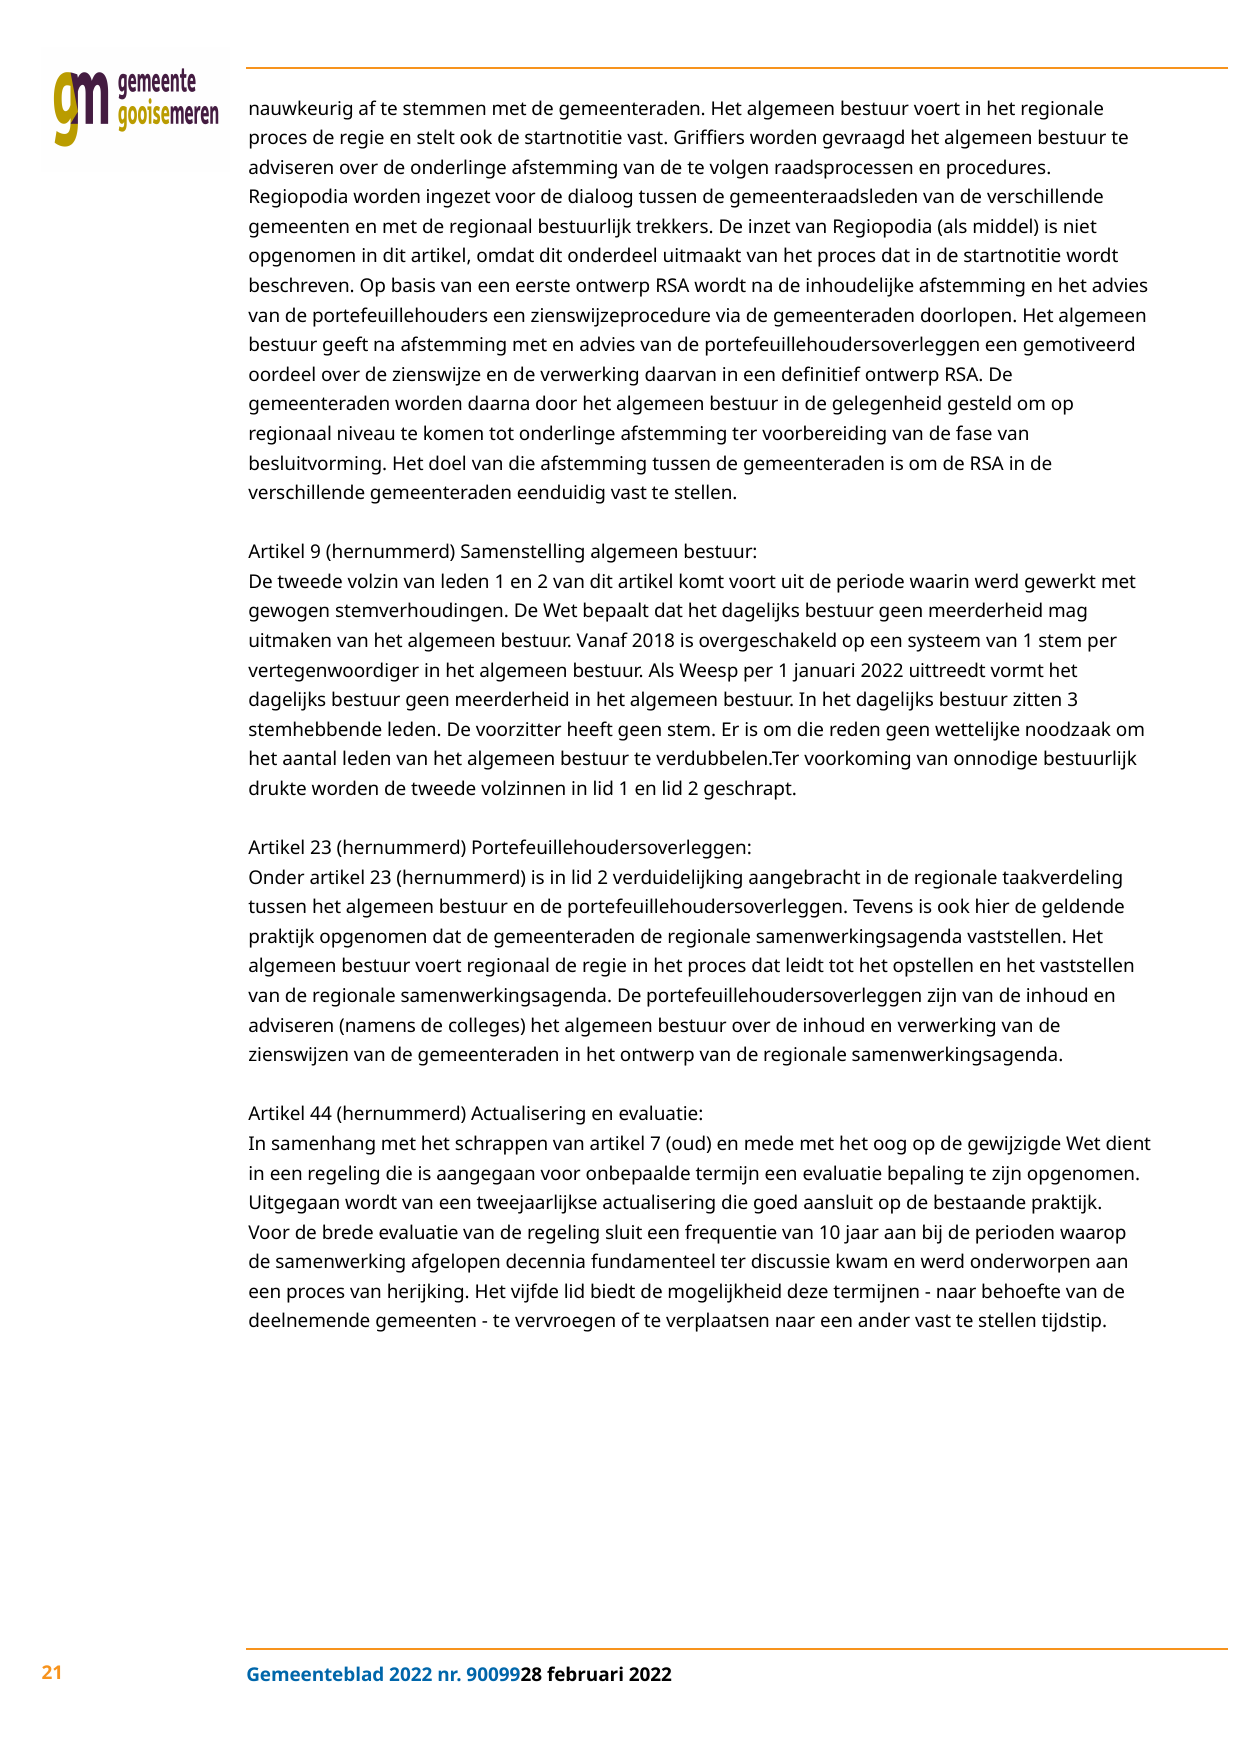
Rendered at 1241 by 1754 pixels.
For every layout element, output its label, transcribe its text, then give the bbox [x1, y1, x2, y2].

text nauwkeurig af te stemmen met de gemeenteraden. Het algemeen bestuur voert in het regionale proces de regie en stelt ook de startnotitie vast. Griffiers worden gevraagd het algemeen bestuur te adviseren over de onderlinge afstemming van de te volgen raadsprocessen en procedures. Regiopodia worden ingezet voor de dialoog tussen de gemeenteraadsleden van de verschillende gemeenten en met de regionaal bestuurlijk trekkers. De inzet van Regiopodia (als middel) is niet opgenomen in dit artikel, omdat dit onderdeel uitmaakt van het proces dat in de startnotitie wordt beschreven. Op basis van een eerste ontwerp RSA wordt na de inhoudelijke afstemming en het advies van de portefeuillehouders een zienswijzeprocedure via de gemeenteraden doorlopen. Het algemeen bestuur geeft na afstemming met en advies van de portefeuillehoudersoverleggen een gemotiveerd oordeel over de zienswijze en de verwerking daarvan in een definitief ontwerp RSA. De gemeenteraden worden daarna door het algemeen bestuur in de gelegenheid gesteld om op regionaal niveau te komen tot onderlinge afstemming ter voorbereiding van de fase van besluitvorming. Het doel van die afstemming tussen de gemeenteraden is om de RSA in de verschillende gemeenteraden eenduidig vast te stellen. [248, 95, 1152, 505]
text Voor de brede evaluatie van de regeling sluit een frequentie van 10 jaar aan bij de perioden waarop de samenwerking afgelopen decennia fundamenteel ter discussie kwam en werd onderworpen aan een proces van herijking. Het vijfde lid biedt de mogelijkheid deze termijnen - naar behoefte van de deelnemende gemeenten - te vervroegen of te verplaatsen naar een ander vast te stellen tijdstip. [248, 1219, 1152, 1333]
text Artikel 9 (hernummerd) Samenstelling algemeen bestuur: [248, 538, 1152, 564]
picture [41, 47, 231, 172]
text Artikel 44 (hernummerd) Actualisering en evaluatie: [248, 1101, 1152, 1126]
text Artikel 23 (hernummerd) Portefeuillehoudersoverleggen: [248, 834, 1152, 860]
text In samenhang met het schrappen van artikel 7 (oud) en mede met het oog op de gewijzigde Wet dient in een regeling die is aangegaan voor onbepaalde termijn een evaluatie bepaling te zijn opgenomen. [248, 1130, 1152, 1186]
text Uitgegaan wordt van een tweejaarlijkse actualisering die goed aansluit op de bestaande praktijk. [248, 1189, 1152, 1215]
text De tweede volzin van leden 1 en 2 van dit artikel komt voort uit de periode waarin werd gewerkt met gewogen stemverhoudingen. De Wet bepaalt dat het dagelijks bestuur geen meerderheid mag uitmaken van het algemeen bestuur. Vanaf 2018 is overgeschakeld op een systeem van 1 stem per vertegenwoordiger in het algemeen bestuur. Als Weesp per 1 januari 2022 uittreedt vormt het dagelijks bestuur geen meerderheid in het algemeen bestuur. In het dagelijks bestuur zitten 3 stemhebbende leden. De voorzitter heeft geen stem. Er is om die reden geen wettelijke noodzaak om het aantal leden van het algemeen bestuur te verdubbelen.Ter voorkoming van onnodige bestuurlijk drukte worden de tweede volzinnen in lid 1 en lid 2 geschrapt. [248, 568, 1152, 801]
text Onder artikel 23 (hernummerd) is in lid 2 verduidelijking aangebracht in de regionale taakverdeling tussen het algemeen bestuur en de portefeuillehoudersoverleggen. Tevens is ook hier de geldende praktijk opgenomen dat de gemeenteraden de regionale samenwerkingsagenda vaststellen. Het algemeen bestuur voert regionaal de regie in het proces dat leidt tot het opstellen en het vaststellen van de regionale samenwerkingsagenda. De portefeuillehoudersoverleggen zijn van de inhoud en adviseren (namens de colleges) het algemeen bestuur over de inhoud en verwerking van de zienswijzen van de gemeenteraden in het ontwerp van de regionale samenwerkingsagenda. [248, 864, 1152, 1067]
